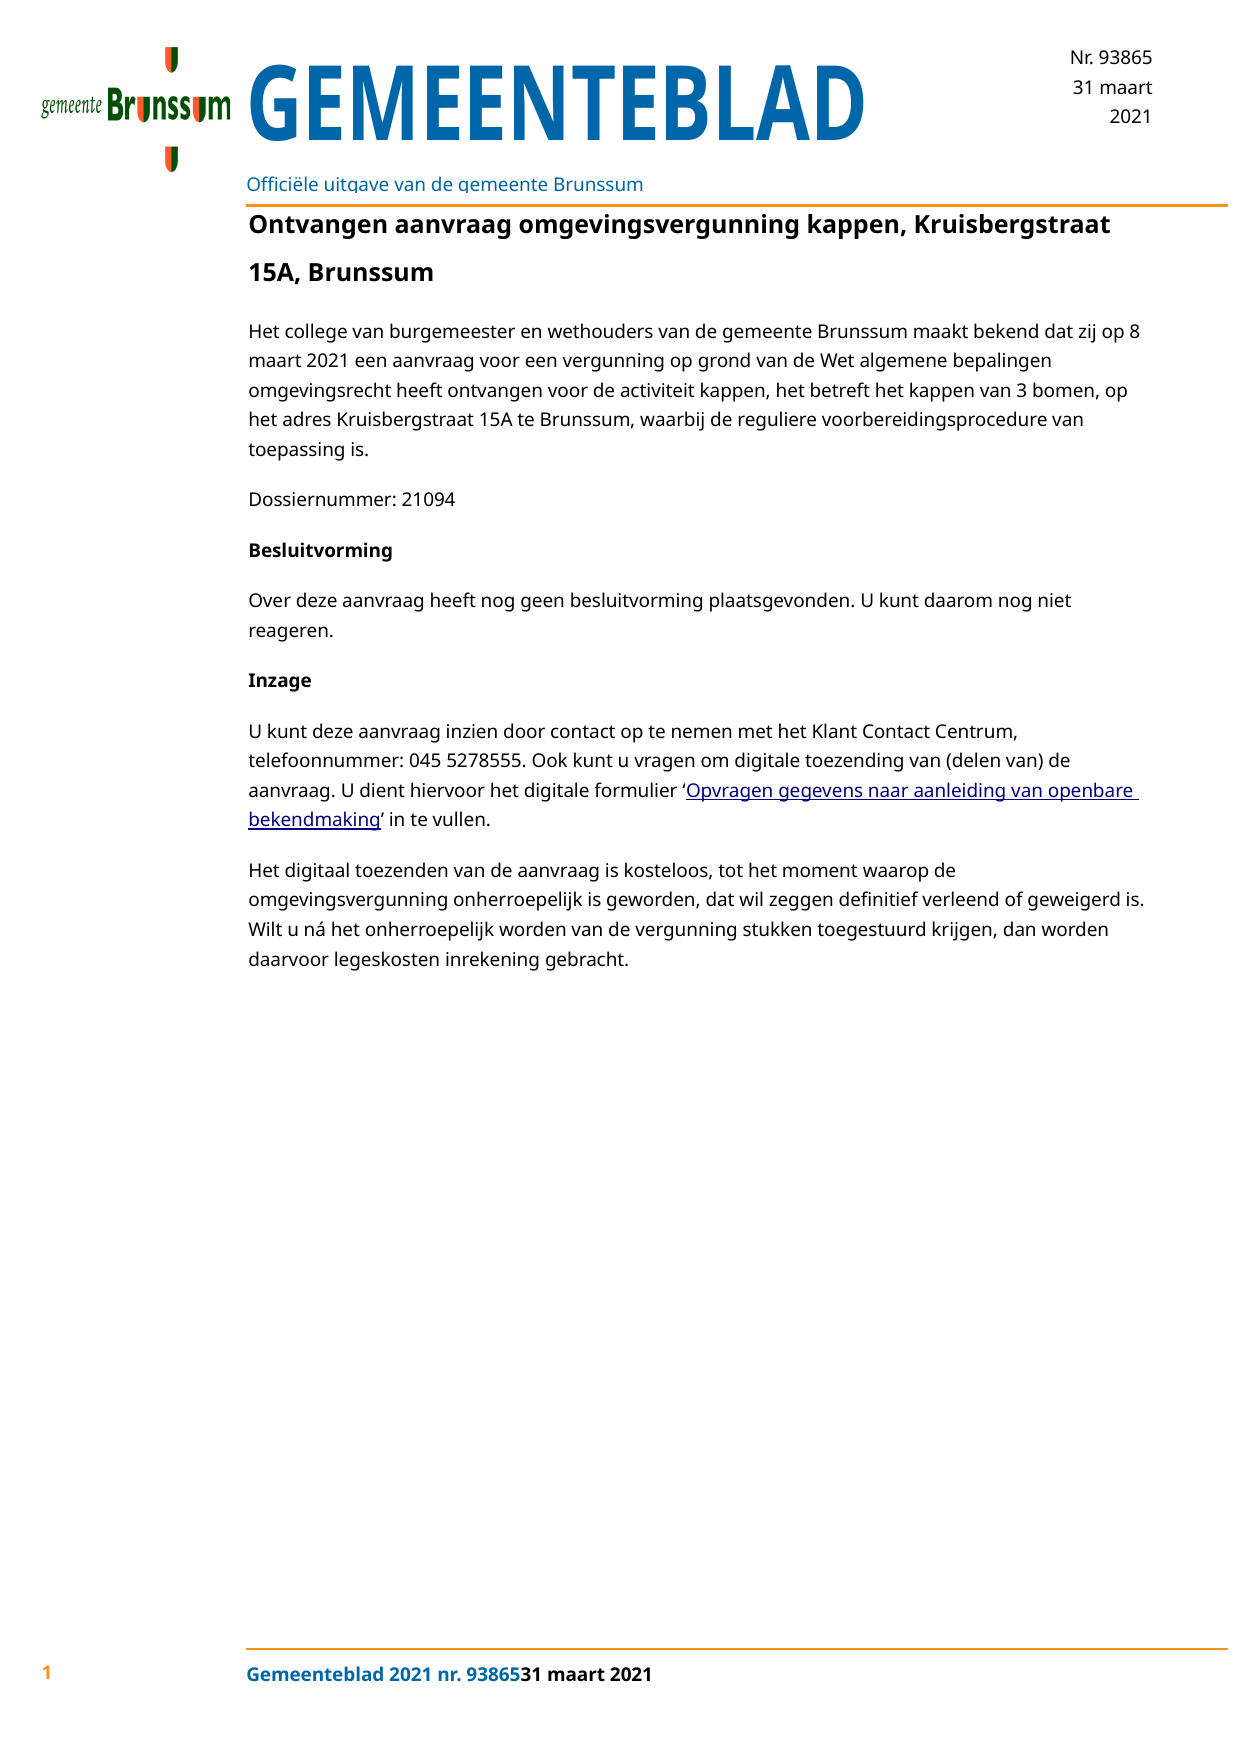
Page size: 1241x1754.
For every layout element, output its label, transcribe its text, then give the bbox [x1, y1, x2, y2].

text Inzage [248, 667, 1152, 693]
text Ontvangen aanvraag omgevingsvergunning kappen, Kruisbergstraat 15A, Brunssum [248, 207, 1152, 288]
text Het college van burgemeester en wethouders van de gemeente Brunssum maakt bekend dat zij op 8 maart 2021 een aanvraag voor een vergunning op grond van de Wet algemene bepalingen omgevingsrecht heeft ontvangen voor de activiteit kappen, het betreft het kappen van 3 bomen, op het adres Kruisbergstraat 15A te Brunssum, waarbij de reguliere voorbereidingsprocedure van toepassing is. [248, 318, 1152, 462]
text Besluitvorming [248, 537, 1152, 563]
picture [41, 47, 231, 172]
text Dossiernummer: 21094 [248, 487, 1152, 512]
text U kunt deze aanvraag inzien door contact op te nemen met het Klant Contact Centrum, telefoonnummer: 045 5278555. Ook kunt u vragen om digitale toezending van (delen van) de aanvraag. U dient hiervoor het digitale formulier ‘Opvragen gegevens naar aanleiding van openbare bekendmaking’ in te vullen. [248, 718, 1152, 832]
text Over deze aanvraag heeft nog geen besluitvorming plaatsgevonden. U kunt daarom nog niet reageren. [248, 587, 1152, 643]
text Het digitaal toezenden van de aanvraag is kosteloos, tot het moment waarop de omgevingsvergunning onherroepelijk is geworden, dat wil zeggen definitief verleend of geweigerd is. Wilt u ná het onherroepelijk worden van de vergunning stukken toegestuurd krijgen, dan worden daarvoor legeskosten inrekening gebracht. [248, 857, 1152, 972]
